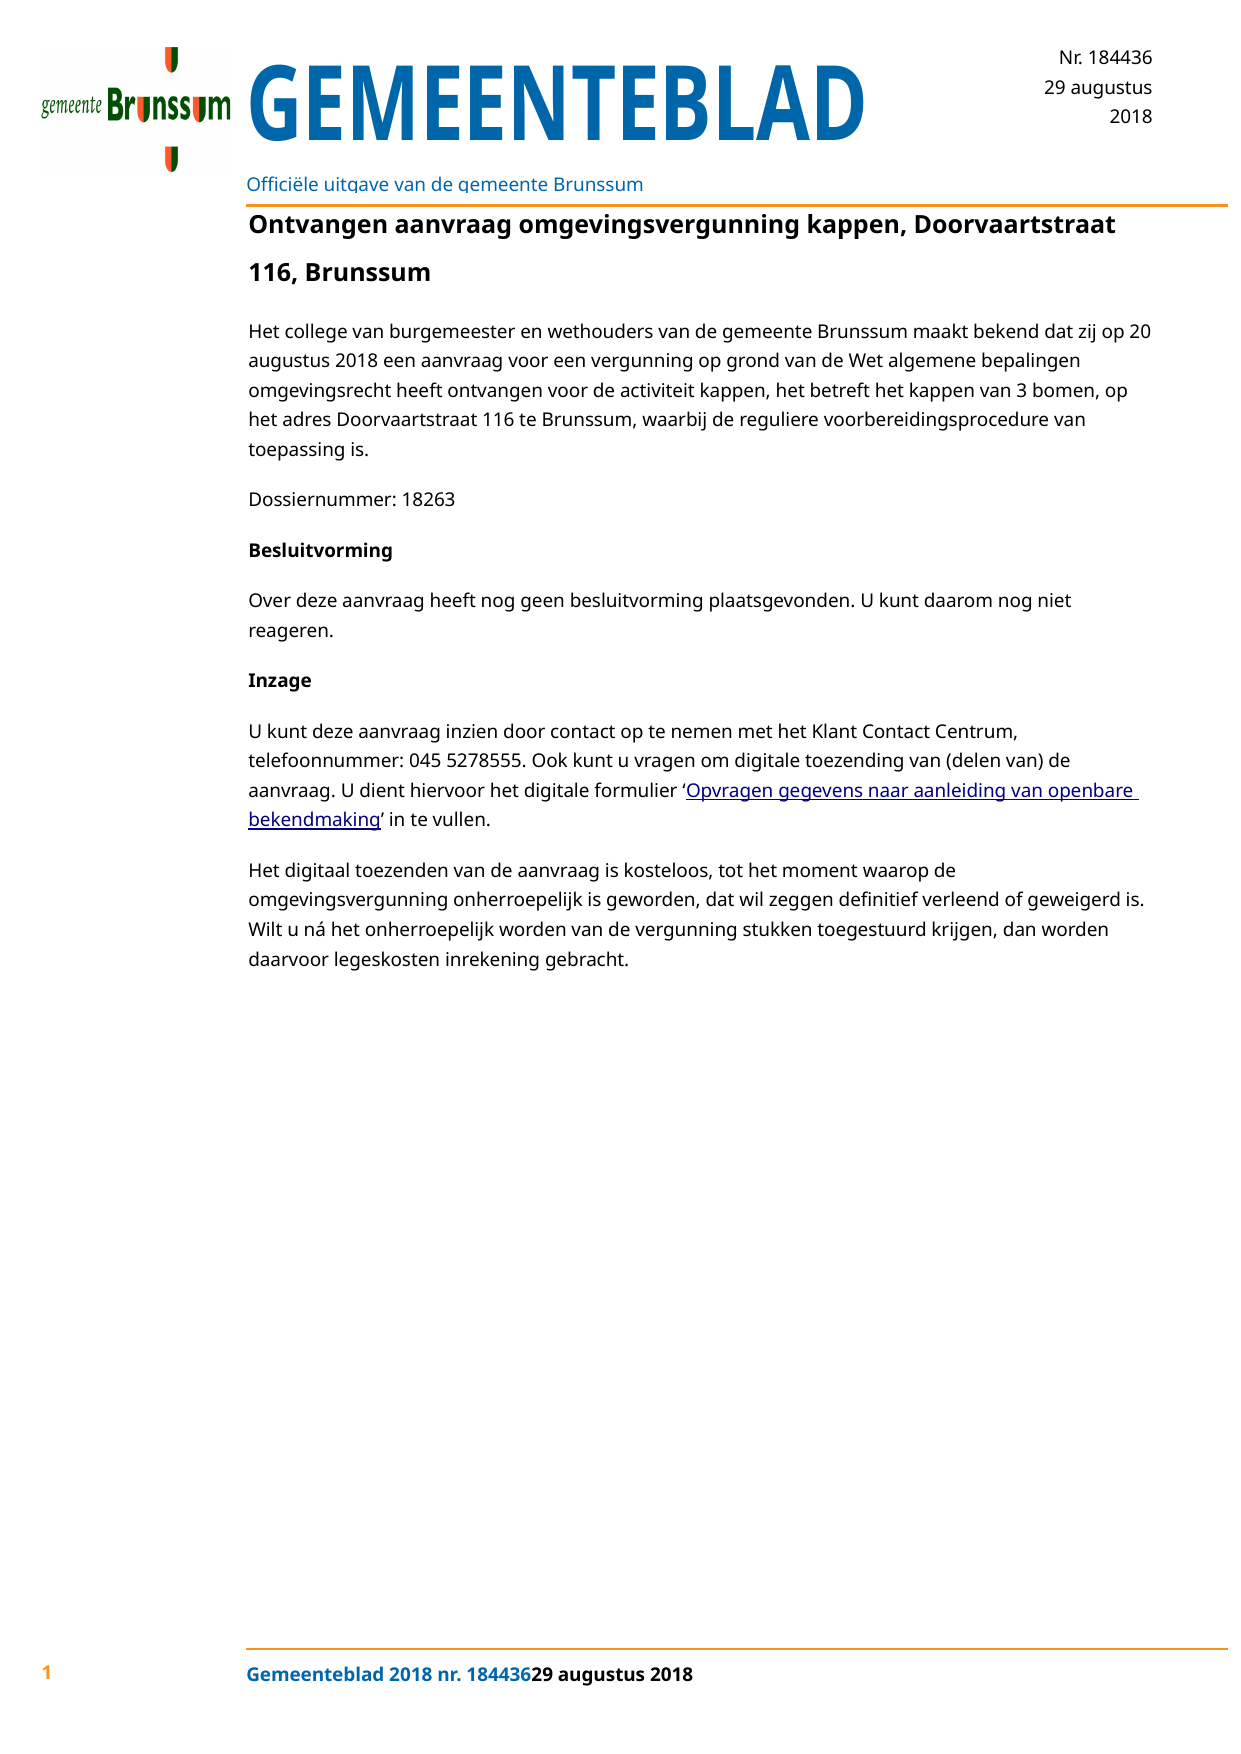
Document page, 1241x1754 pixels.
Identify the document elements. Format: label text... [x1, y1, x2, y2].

text U kunt deze aanvraag inzien door contact op te nemen met het Klant Contact Centrum, telefoonnummer: 045 5278555. Ook kunt u vragen om digitale toezending van (delen van) de aanvraag. U dient hiervoor het digitale formulier ‘Opvragen gegevens naar aanleiding van openbare bekendmaking’ in te vullen. [248, 718, 1152, 832]
text Over deze aanvraag heeft nog geen besluitvorming plaatsgevonden. U kunt daarom nog niet reageren. [248, 587, 1152, 643]
text Het digitaal toezenden van de aanvraag is kosteloos, tot het moment waarop de omgevingsvergunning onherroepelijk is geworden, dat wil zeggen definitief verleend of geweigerd is. Wilt u ná het onherroepelijk worden van de vergunning stukken toegestuurd krijgen, dan worden daarvoor legeskosten inrekening gebracht. [248, 857, 1152, 972]
text Het college van burgemeester en wethouders van de gemeente Brunssum maakt bekend dat zij op 20 augustus 2018 een aanvraag voor een vergunning op grond van de Wet algemene bepalingen omgevingsrecht heeft ontvangen voor de activiteit kappen, het betreft het kappen van 3 bomen, op het adres Doorvaartstraat 116 te Brunssum, waarbij de reguliere voorbereidingsprocedure van toepassing is. [248, 318, 1152, 462]
picture [41, 47, 231, 172]
text Besluitvorming [248, 537, 1152, 563]
text Ontvangen aanvraag omgevingsvergunning kappen, Doorvaartstraat 116, Brunssum [248, 207, 1152, 288]
text Dossiernummer: 18263 [248, 487, 1152, 512]
text Inzage [248, 667, 1152, 693]
